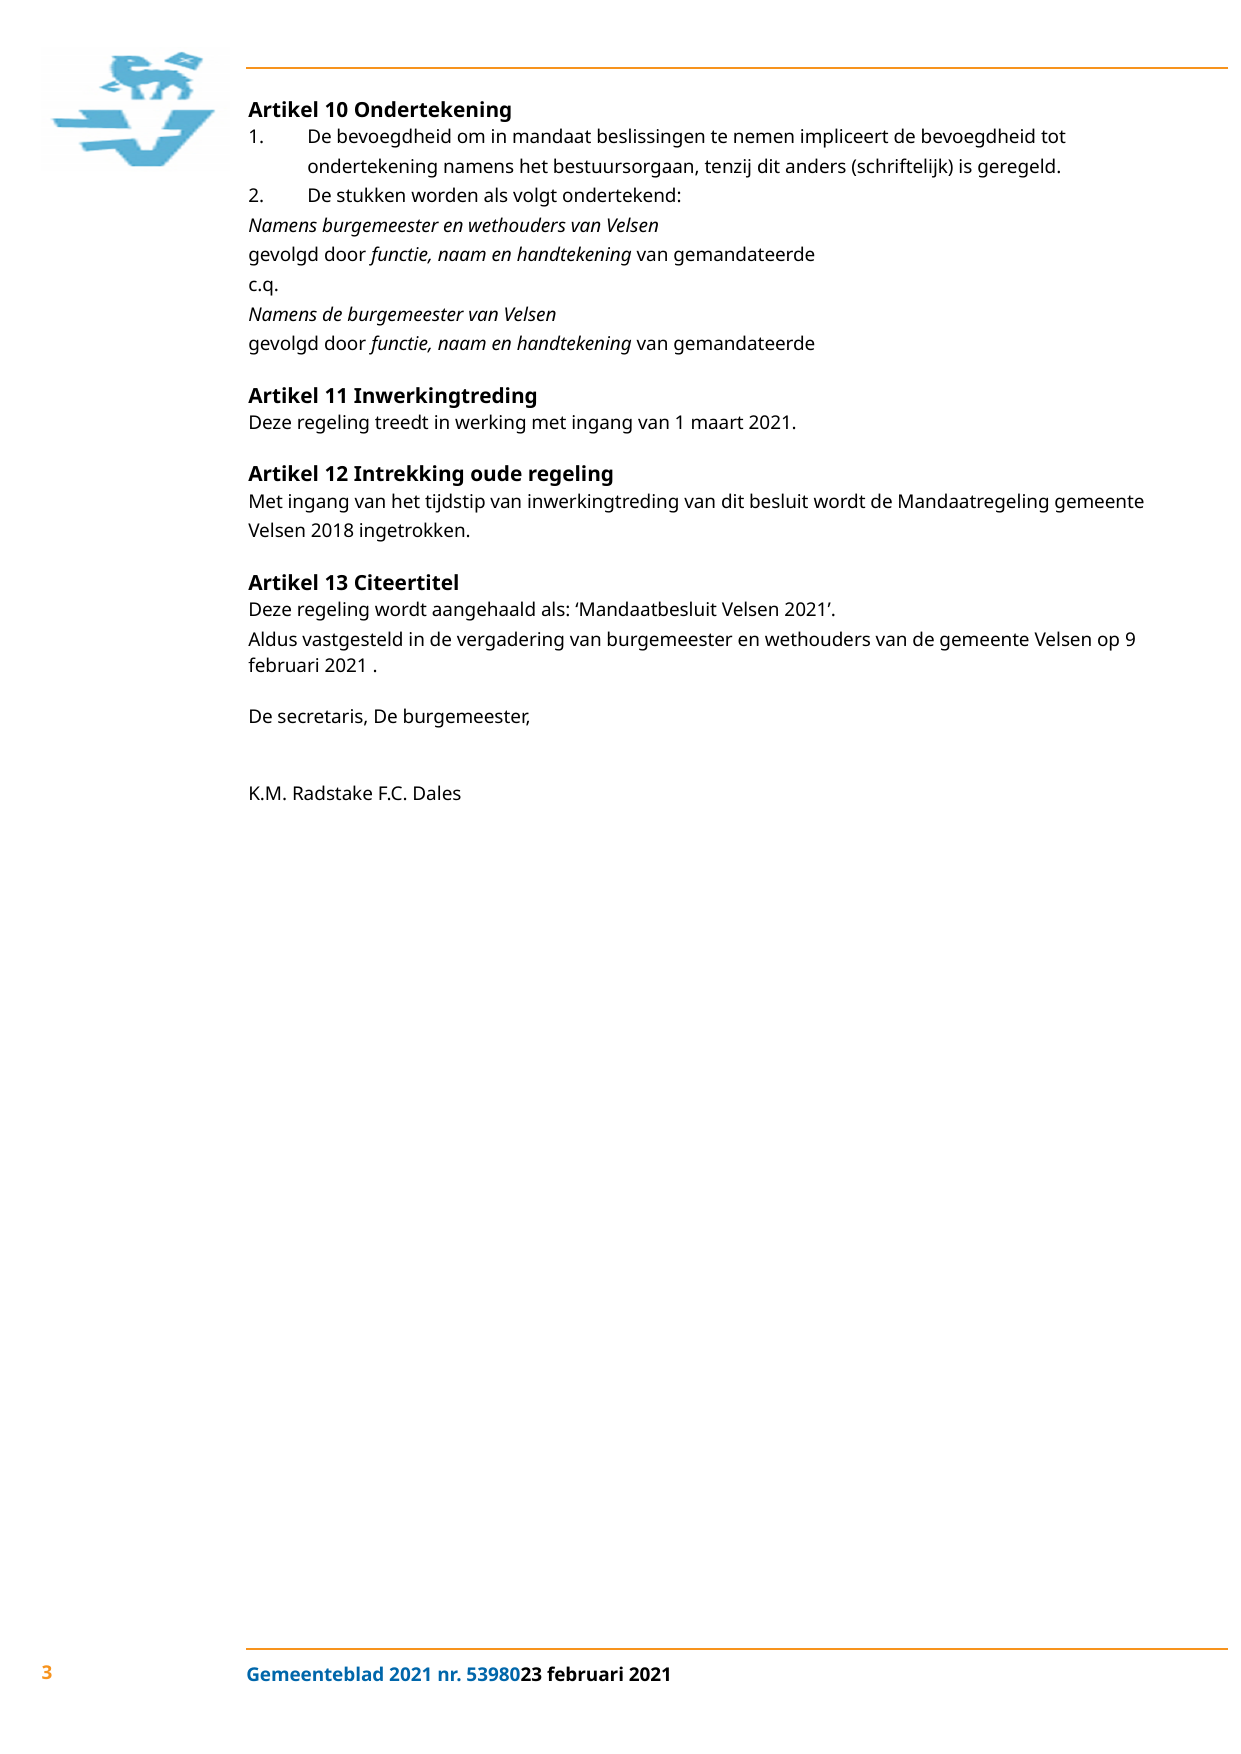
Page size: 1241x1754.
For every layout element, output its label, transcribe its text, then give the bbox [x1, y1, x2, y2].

text gevolgd door functie, naam en handtekening van gemandateerde [248, 242, 1152, 267]
text Artikel 12 Intrekking oude regeling [248, 459, 1152, 488]
picture [41, 47, 231, 172]
list De stukken worden als volgt ondertekend: [248, 182, 1152, 208]
text c.q. [248, 271, 1152, 297]
text Deze regeling wordt aangehaald als: ‘Mandaatbesluit Velsen 2021’. [248, 596, 1152, 622]
text Aldus vastgesteld in de vergadering van burgemeester en wethouders van de gemeente Velsen op 9 februari 2021 . [248, 626, 1152, 677]
text Artikel 11 Inwerkingtreding [248, 381, 1152, 409]
text Artikel 10 Ondertekening [248, 95, 1152, 123]
list De bevoegdheid om in mandaat beslissingen te nemen impliceert de bevoegdheid tot ondertekening namens het bestuursorgaan, tenzij dit anders (schriftelijk) is geregeld. [248, 123, 1152, 178]
text Met ingang van het tijdstip van inwerkingtreding van dit besluit wordt de Mandaatregeling gemeente Velsen 2018 ingetrokken. [248, 488, 1152, 543]
text K.M. Radstake F.C. Dales [248, 780, 1152, 806]
text Namens de burgemeester van Velsen [248, 301, 1152, 326]
text Deze regeling treedt in werking met ingang van 1 maart 2021. [248, 409, 1152, 435]
text De secretaris, De burgemeester, [248, 703, 1152, 729]
text Namens burgemeester en wethouders van Velsen [248, 212, 1152, 238]
text gevolgd door functie, naam en handtekening van gemandateerde [248, 330, 1152, 356]
text Artikel 13 Citeertitel [248, 568, 1152, 596]
